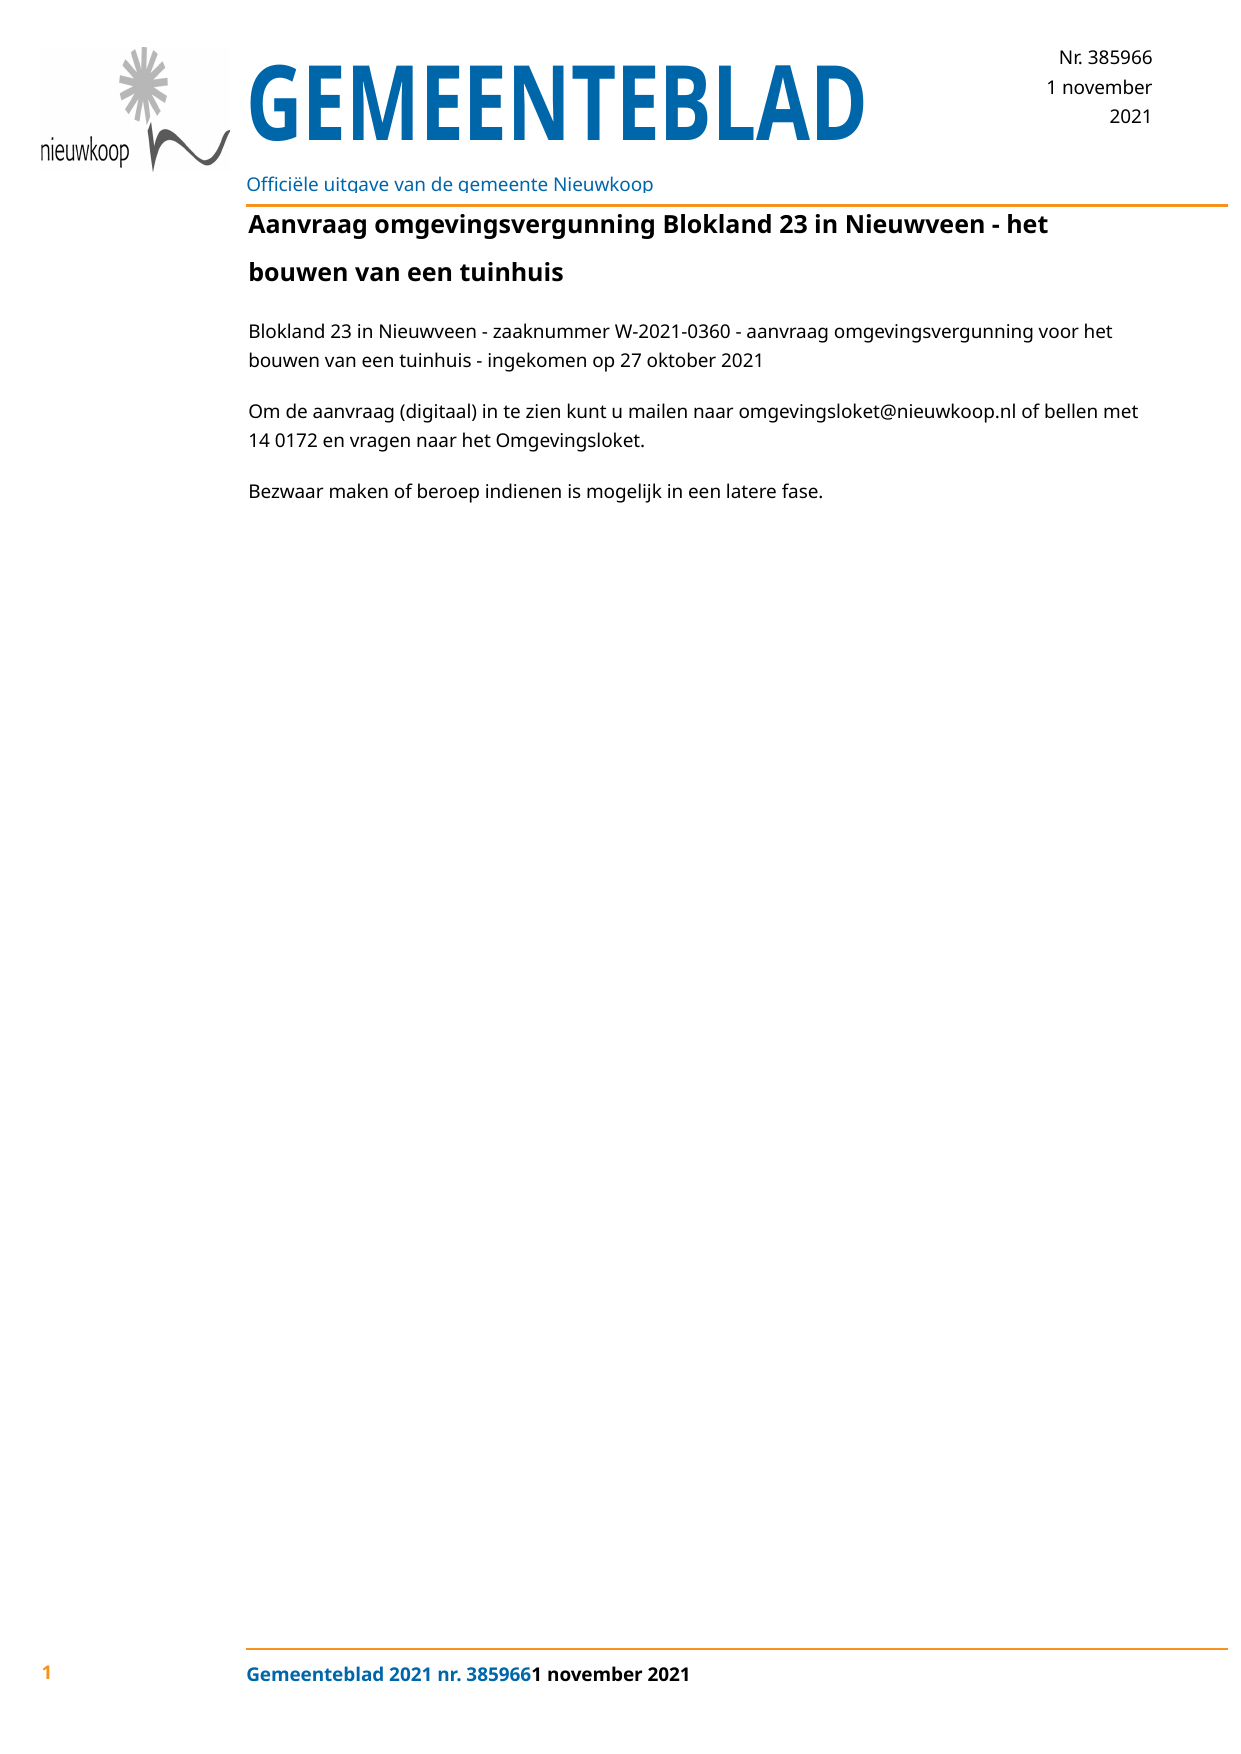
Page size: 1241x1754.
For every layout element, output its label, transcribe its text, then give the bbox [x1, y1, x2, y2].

text Bezwaar maken of beroep indienen is mogelijk in een latere fase. [248, 478, 1152, 504]
text Aanvraag omgevingsvergunning Blokland 23 in Nieuwveen - het bouwen van een tuinhuis [248, 207, 1152, 288]
text Om de aanvraag (digitaal) in te zien kunt u mailen naar omgevingsloket@nieuwkoop.nl of bellen met 14 0172 en vragen naar het Omgevingsloket. [248, 398, 1152, 453]
picture [41, 47, 231, 172]
text Blokland 23 in Nieuwveen - zaaknummer W-2021-0360 - aanvraag omgevingsvergunning voor het bouwen van een tuinhuis - ingekomen op 27 oktober 2021 [248, 318, 1152, 373]
